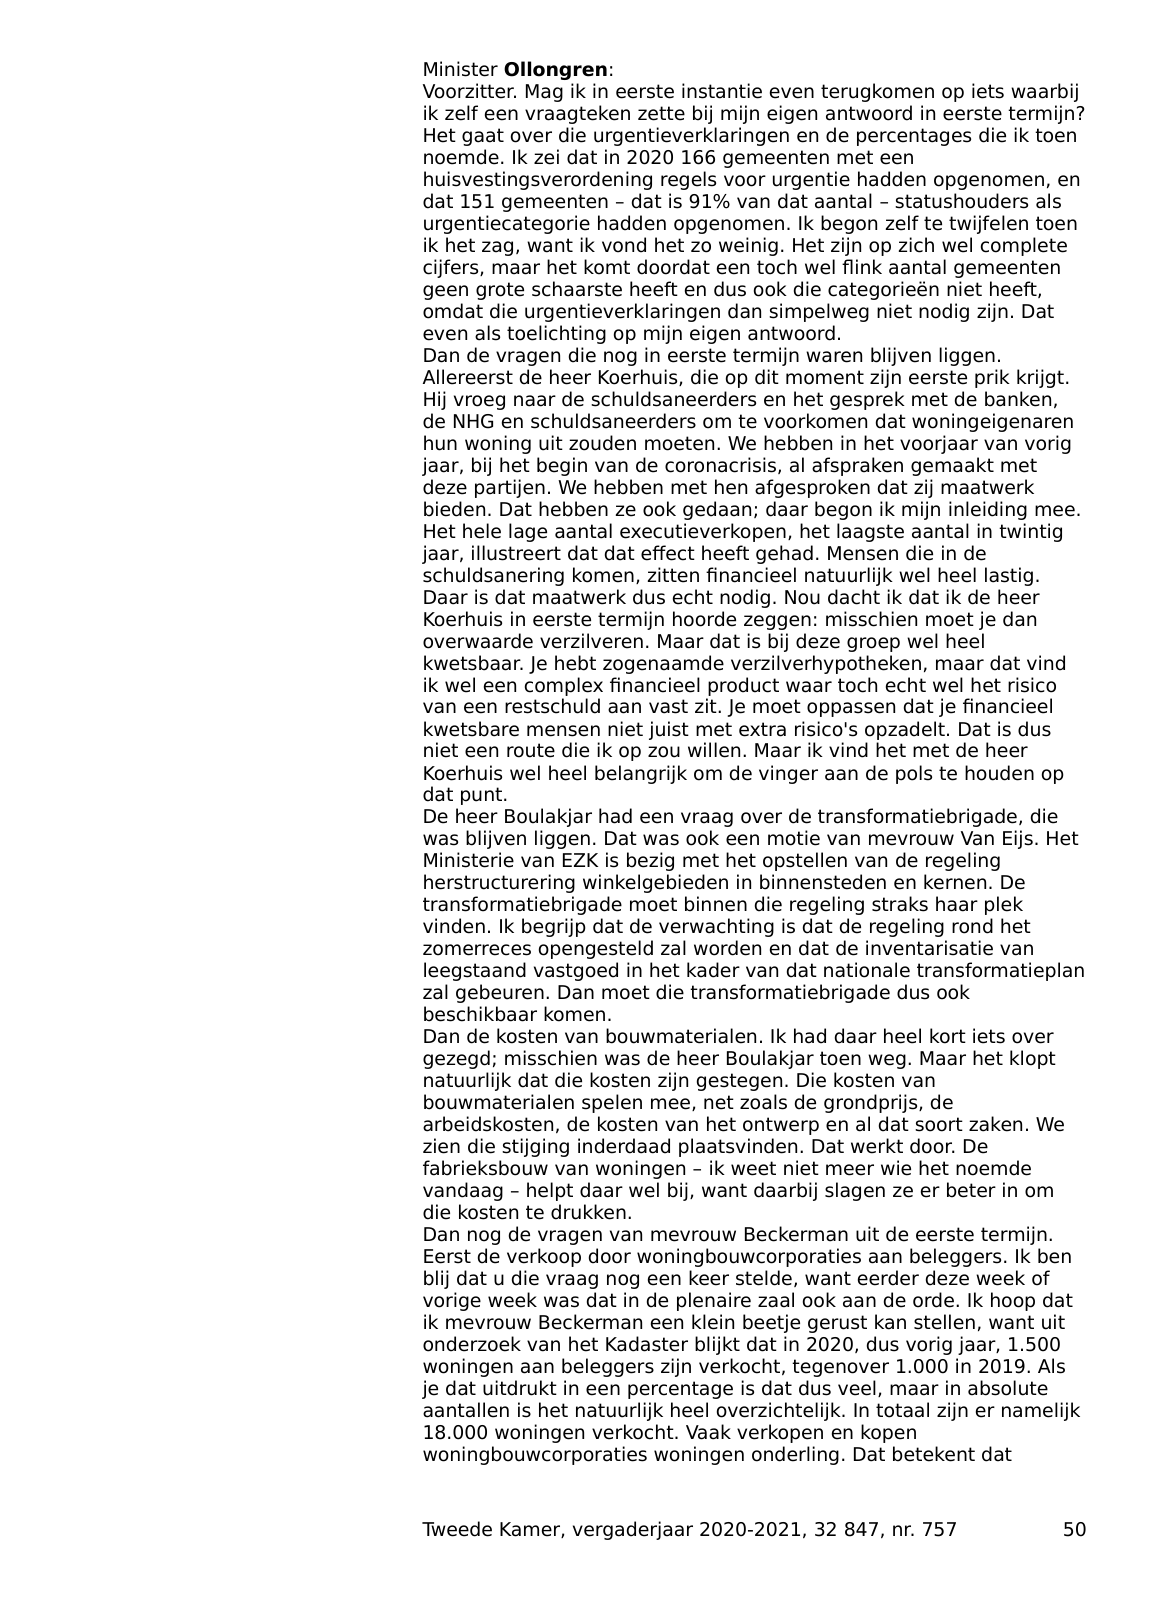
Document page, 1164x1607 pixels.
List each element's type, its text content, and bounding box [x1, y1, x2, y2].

text Minister Ollongren: [422, 59, 1087, 81]
text Dan de kosten van bouwmaterialen. Ik had daar heel kort iets over gezegd; misschien was de heer Boulakjar toen weg. Maar het klopt natuurlijk dat die kosten zijn gestegen. Die kosten van bouwmaterialen spelen mee, net zoals de grondprijs, de arbeidskosten, de kosten van het ontwerp en al dat soort zaken. We zien die stijging inderdaad plaatsvinden. Dat werkt door. De fabrieksbouw van woningen – ik weet niet meer wie het noemde vandaag – helpt daar wel bij, want daarbij slagen ze er beter in om die kosten te drukken. [422, 1026, 1087, 1224]
text De heer Boulakjar had een vraag over de transformatiebrigade, die was blijven liggen. Dat was ook een motie van mevrouw Van Eijs. Het Ministerie van EZK is bezig met het opstellen van de regeling herstructurering winkelgebieden in binnensteden en kernen. De transformatiebrigade moet binnen die regeling straks haar plek vinden. Ik begrijp dat de verwachting is dat de regeling rond het zomerreces opengesteld zal worden en dat de inventarisatie van leegstaand vastgoed in het kader van dat nationale transformatieplan zal gebeuren. Dan moet die transformatiebrigade dus ook beschikbaar komen. [422, 806, 1087, 1026]
text Voorzitter. Mag ik in eerste instantie even terugkomen op iets waarbij ik zelf een vraagteken zette bij mijn eigen antwoord in eerste termijn? Het gaat over die urgentieverklaringen en de percentages die ik toen noemde. Ik zei dat in 2020 166 gemeenten met een huisvestingsverordening regels voor urgentie hadden opgenomen, en dat 151 gemeenten – dat is 91% van dat aantal – statushouders als urgentiecategorie hadden opgenomen. Ik begon zelf te twijfelen toen ik het zag, want ik vond het zo weinig. Het zijn op zich wel complete cijfers, maar het komt doordat een toch wel flink aantal gemeenten geen grote schaarste heeft en dus ook die categorieën niet heeft, omdat die urgentieverklaringen dan simpelweg niet nodig zijn. Dat even als toelichting op mijn eigen antwoord. [422, 81, 1087, 345]
text Dan de vragen die nog in eerste termijn waren blijven liggen. Allereerst de heer Koerhuis, die op dit moment zijn eerste prik krijgt. Hij vroeg naar de schuldsaneerders en het gesprek met de banken, de NHG en schuldsaneerders om te voorkomen dat woningeigenaren hun woning uit zouden moeten. We hebben in het voorjaar van vorig jaar, bij het begin van de coronacrisis, al afspraken gemaakt met deze partijen. We hebben met hen afgesproken dat zij maatwerk bieden. Dat hebben ze ook gedaan; daar begon ik mijn inleiding mee. Het hele lage aantal executieverkopen, het laagste aantal in twintig jaar, illustreert dat dat effect heeft gehad. Mensen die in de schuldsanering komen, zitten financieel natuurlijk wel heel lastig. Daar is dat maatwerk dus echt nodig. Nou dacht ik dat ik de heer Koerhuis in eerste termijn hoorde zeggen: misschien moet je dan overwaarde verzilveren. Maar dat is bij deze groep wel heel kwetsbaar. Je hebt zogenaamde verzilverhypotheken, maar dat vind ik wel een complex financieel product waar toch echt wel het risico van een restschuld aan vast zit. Je moet oppassen dat je financieel kwetsbare mensen niet juist met extra risico's opzadelt. Dat is dus niet een route die ik op zou willen. Maar ik vind het met de heer Koerhuis wel heel belangrijk om de vinger aan de pols te houden op dat punt. [422, 345, 1087, 806]
text Dan nog de vragen van mevrouw Beckerman uit de eerste termijn. Eerst de verkoop door woningbouwcorporaties aan beleggers. Ik ben blij dat u die vraag nog een keer stelde, want eerder deze week of vorige week was dat in de plenaire zaal ook aan de orde. Ik hoop dat ik mevrouw Beckerman een klein beetje gerust kan stellen, want uit onderzoek van het Kadaster blijkt dat in 2020, dus vorig jaar, 1.500 woningen aan beleggers zijn verkocht, tegenover 1.000 in 2019. Als je dat uitdrukt in een percentage is dat dus veel, maar in absolute aantallen is het natuurlijk heel overzichtelijk. In totaal zijn er namelijk 18.000 woningen verkocht. Vaak verkopen en kopen woningbouwcorporaties woningen onderling. Dat betekent dat [422, 1224, 1087, 1466]
